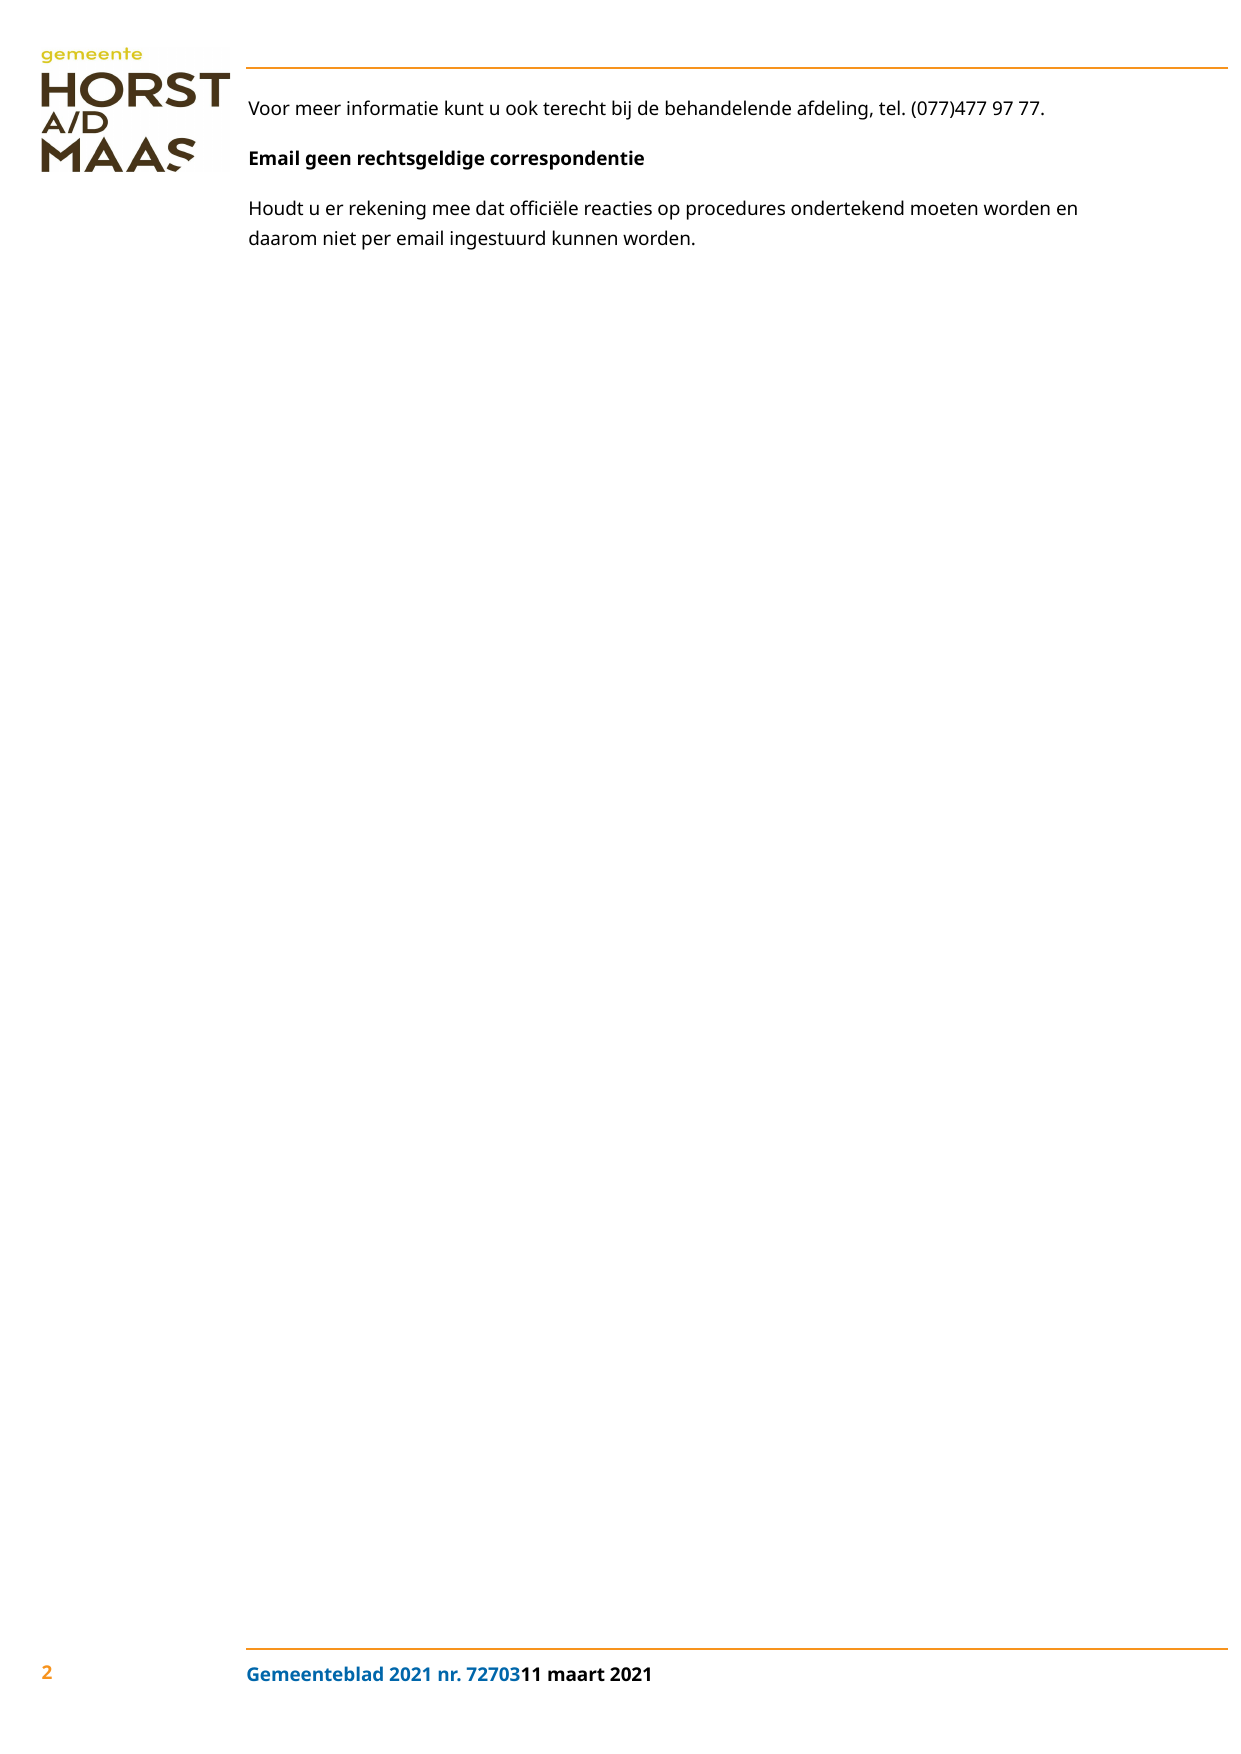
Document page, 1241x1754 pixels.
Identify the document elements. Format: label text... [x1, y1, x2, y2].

picture [41, 47, 231, 172]
text Voor meer informatie kunt u ook terecht bij de behandelende afdeling, tel. (077)477 97 77. [248, 95, 1152, 121]
text Email geen rechtsgeldige correspondentie [248, 145, 1152, 171]
text Houdt u er rekening mee dat officiële reacties op procedures ondertekend moeten worden en daarom niet per email ingestuurd kunnen worden. [248, 196, 1152, 251]
